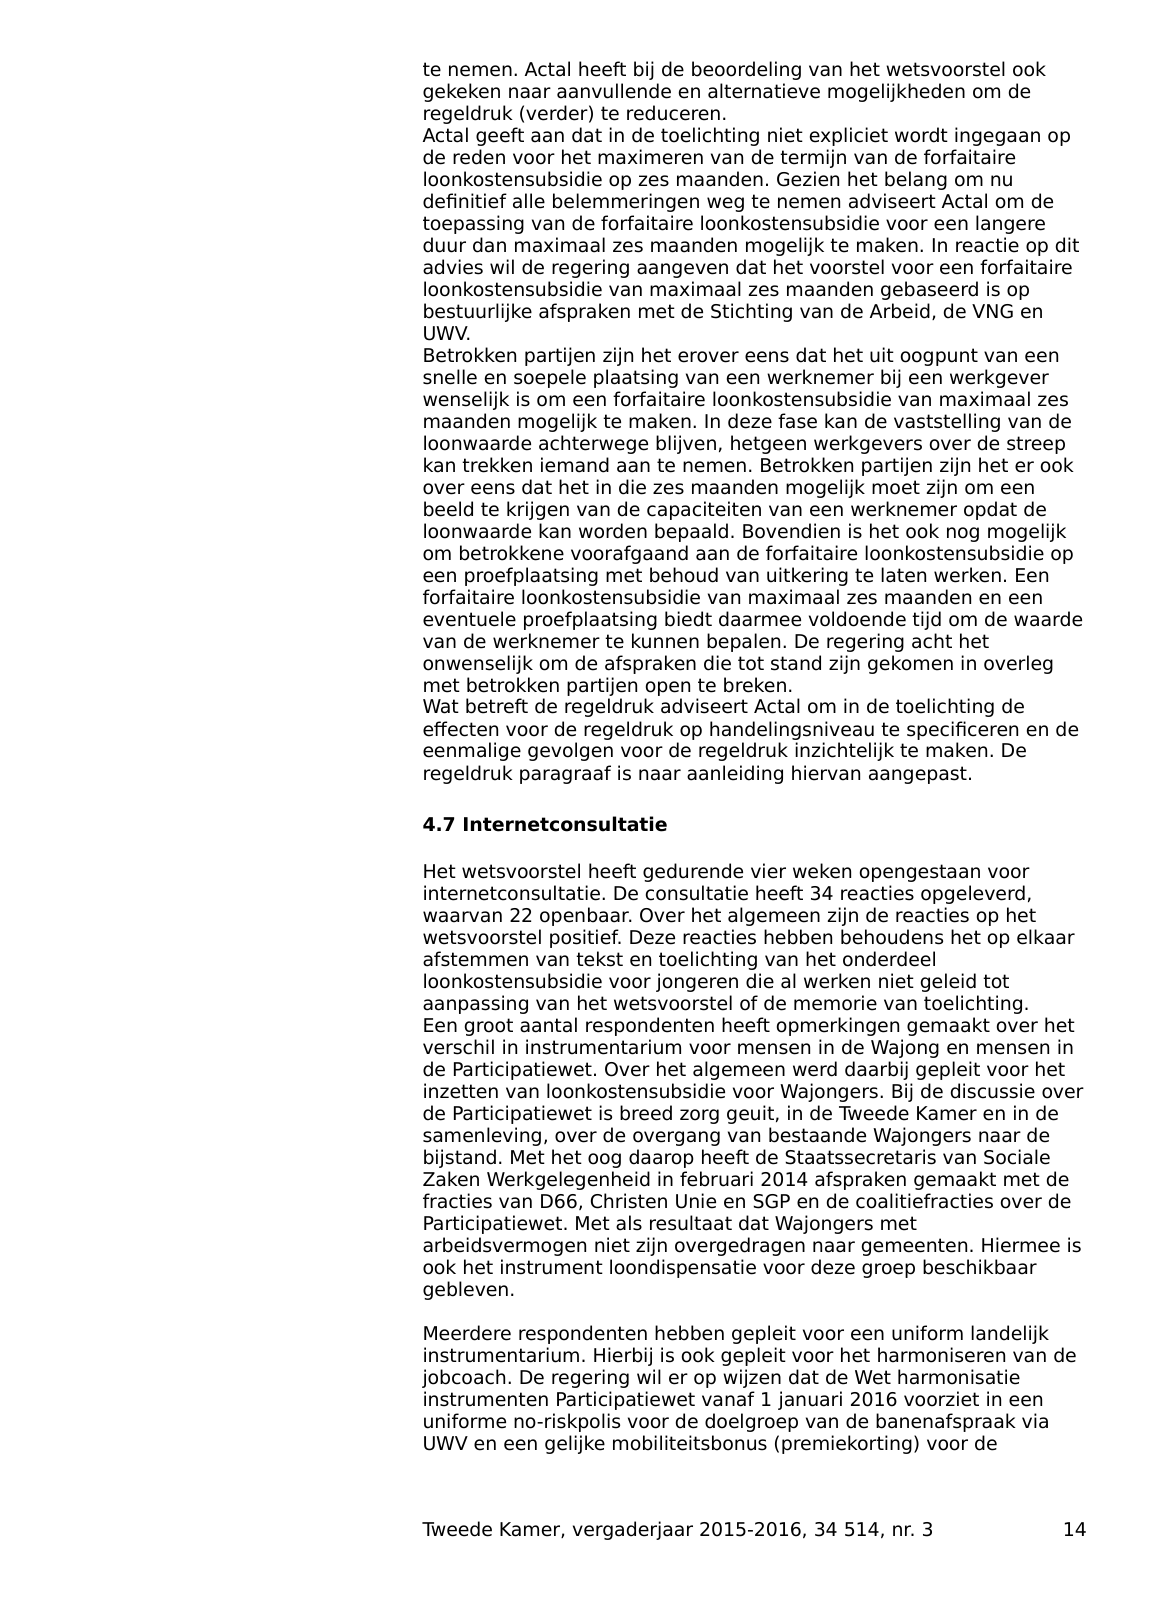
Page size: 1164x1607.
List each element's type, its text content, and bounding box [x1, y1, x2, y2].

text Een groot aantal respondenten heeft opmerkingen gemaakt over het verschil in instrumentarium voor mensen in de Wajong en mensen in de Participatiewet. Over het algemeen werd daarbij gepleit voor het inzetten van loonkostensubsidie voor Wajongers. Bij de discussie over de Participatiewet is breed zorg geuit, in de Tweede Kamer en in de samenleving, over de overgang van bestaande Wajongers naar de bijstand. Met het oog daarop heeft de Staatssecretaris van Sociale Zaken Werkgelegenheid in februari 2014 afspraken gemaakt met de fracties van D66, Christen Unie en SGP en de coalitiefracties over de Participatiewet. Met als resultaat dat Wajongers met arbeidsvermogen niet zijn overgedragen naar gemeenten. Hiermee is ook het instrument loondispensatie voor deze groep beschikbaar gebleven. [422, 1015, 1087, 1301]
subtitle 4.7 Internetconsultatie [422, 814, 1087, 836]
text Het wetsvoorstel heeft gedurende vier weken opengestaan voor internetconsultatie. De consultatie heeft 34 reacties opgeleverd, waarvan 22 openbaar. Over het algemeen zijn de reacties op het wetsvoorstel positief. Deze reacties hebben behoudens het op elkaar afstemmen van tekst en toelichting van het onderdeel loonkostensubsidie voor jongeren die al werken niet geleid tot aanpassing van het wetsvoorstel of de memorie van toelichting. [422, 861, 1087, 1015]
text Actal geeft aan dat in de toelichting niet expliciet wordt ingegaan op de reden voor het maximeren van de termijn van de forfaitaire loonkostensubsidie op zes maanden. Gezien het belang om nu definitief alle belemmeringen weg te nemen adviseert Actal om de toepassing van de forfaitaire loonkostensubsidie voor een langere duur dan maximaal zes maanden mogelijk te maken. In reactie op dit advies wil de regering aangeven dat het voorstel voor een forfaitaire loonkostensubsidie van maximaal zes maanden gebaseerd is op bestuurlijke afspraken met de Stichting van de Arbeid, de VNG en UWV. [422, 125, 1087, 345]
text Meerdere respondenten hebben gepleit voor een uniform landelijk instrumentarium. Hierbij is ook gepleit voor het harmoniseren van de jobcoach. De regering wil er op wijzen dat de Wet harmonisatie instrumenten Participatiewet vanaf 1 januari 2016 voorziet in een uniforme no-riskpolis voor de doelgroep van de banenafspraak via UWV en een gelijke mobiliteitsbonus (premiekorting) voor de [422, 1323, 1087, 1455]
text Betrokken partijen zijn het erover eens dat het uit oogpunt van een snelle en soepele plaatsing van een werknemer bij een werkgever wenselijk is om een forfaitaire loonkostensubsidie van maximaal zes maanden mogelijk te maken. In deze fase kan de vaststelling van de loonwaarde achterwege blijven, hetgeen werkgevers over de streep kan trekken iemand aan te nemen. Betrokken partijen zijn het er ook over eens dat het in die zes maanden mogelijk moet zijn om een beeld te krijgen van de capaciteiten van een werknemer opdat de loonwaarde kan worden bepaald. Bovendien is het ook nog mogelijk om betrokkene voorafgaand aan de forfaitaire loonkostensubsidie op een proefplaatsing met behoud van uitkering te laten werken. Een forfaitaire loonkostensubsidie van maximaal zes maanden en een eventuele proefplaatsing biedt daarmee voldoende tijd om de waarde van de werknemer te kunnen bepalen. De regering acht het onwenselijk om de afspraken die tot stand zijn gekomen in overleg met betrokken partijen open te breken. [422, 345, 1087, 696]
text Wat betreft de regeldruk adviseert Actal om in de toelichting de effecten voor de regeldruk op handelingsniveau te specificeren en de eenmalige gevolgen voor de regeldruk inzichtelijk te maken. De regeldruk paragraaf is naar aanleiding hiervan aangepast. [422, 696, 1087, 784]
text te nemen. Actal heeft bij de beoordeling van het wetsvoorstel ook gekeken naar aanvullende en alternatieve mogelijkheden om de regeldruk (verder) te reduceren. [422, 59, 1087, 125]
